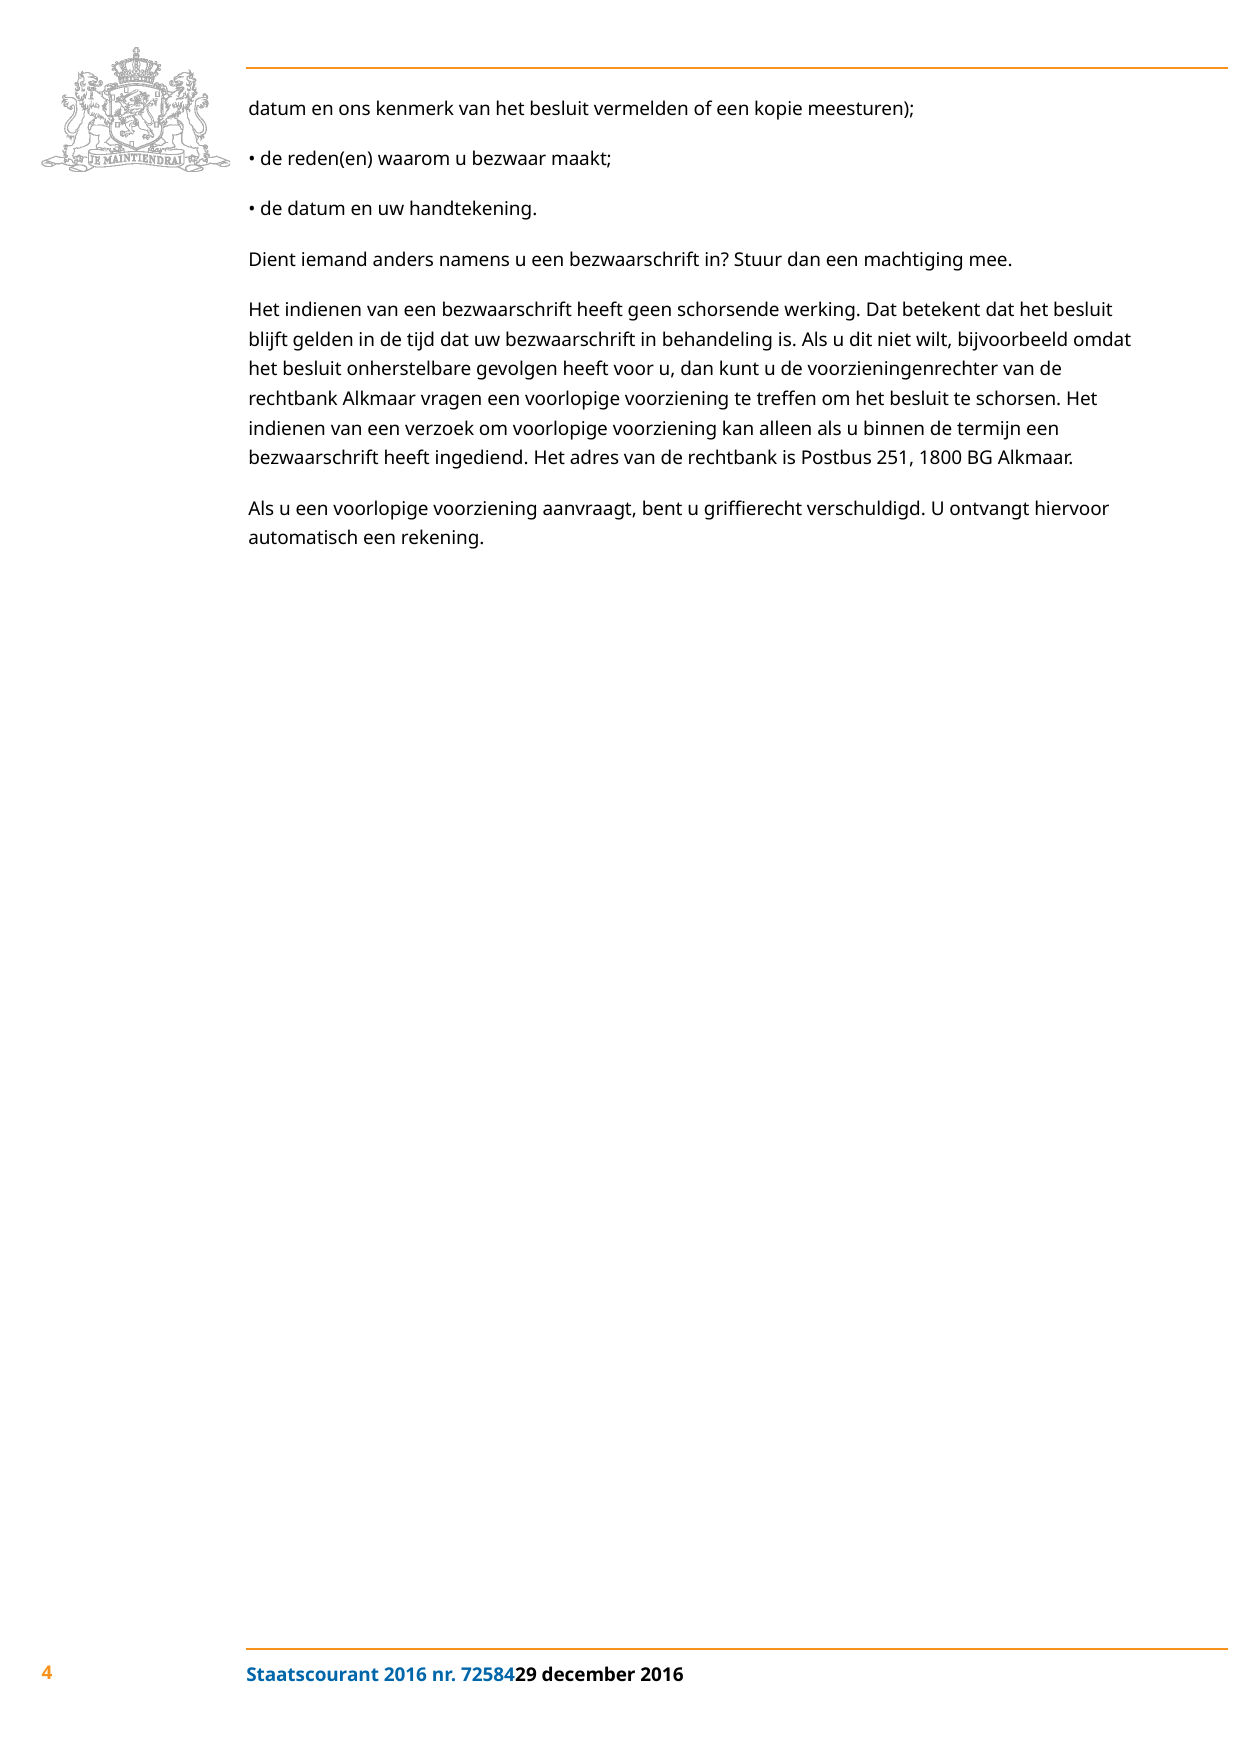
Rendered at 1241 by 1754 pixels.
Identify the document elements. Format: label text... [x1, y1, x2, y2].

picture [41, 47, 231, 172]
text • de datum en uw handtekening. [248, 196, 1152, 221]
text • de reden(en) waarom u bezwaar maakt; [248, 145, 1152, 171]
text Als u een voorlopige voorziening aanvraagt, bent u griffierecht verschuldigd. U ontvangt hiervoor automatisch een rekening. [248, 495, 1152, 550]
text Het indienen van een bezwaarschrift heeft geen schorsende werking. Dat betekent dat het besluit blijft gelden in de tijd dat uw bezwaarschrift in behandeling is. Als u dit niet wilt, bijvoorbeeld omdat het besluit onherstelbare gevolgen heeft voor u, dan kunt u de voorzieningenrechter van de rechtbank Alkmaar vragen een voorlopige voorziening te treffen om het besluit te schorsen. Het indienen van een verzoek om voorlopige voorziening kan alleen als u binnen de termijn een bezwaarschrift heeft ingediend. Het adres van de rechtbank is Postbus 251, 1800 BG Alkmaar. [248, 296, 1152, 470]
text datum en ons kenmerk van het besluit vermelden of een kopie meesturen); [248, 95, 1152, 121]
text Dient iemand anders namens u een bezwaarschrift in? Stuur dan een machtiging mee. [248, 246, 1152, 272]
